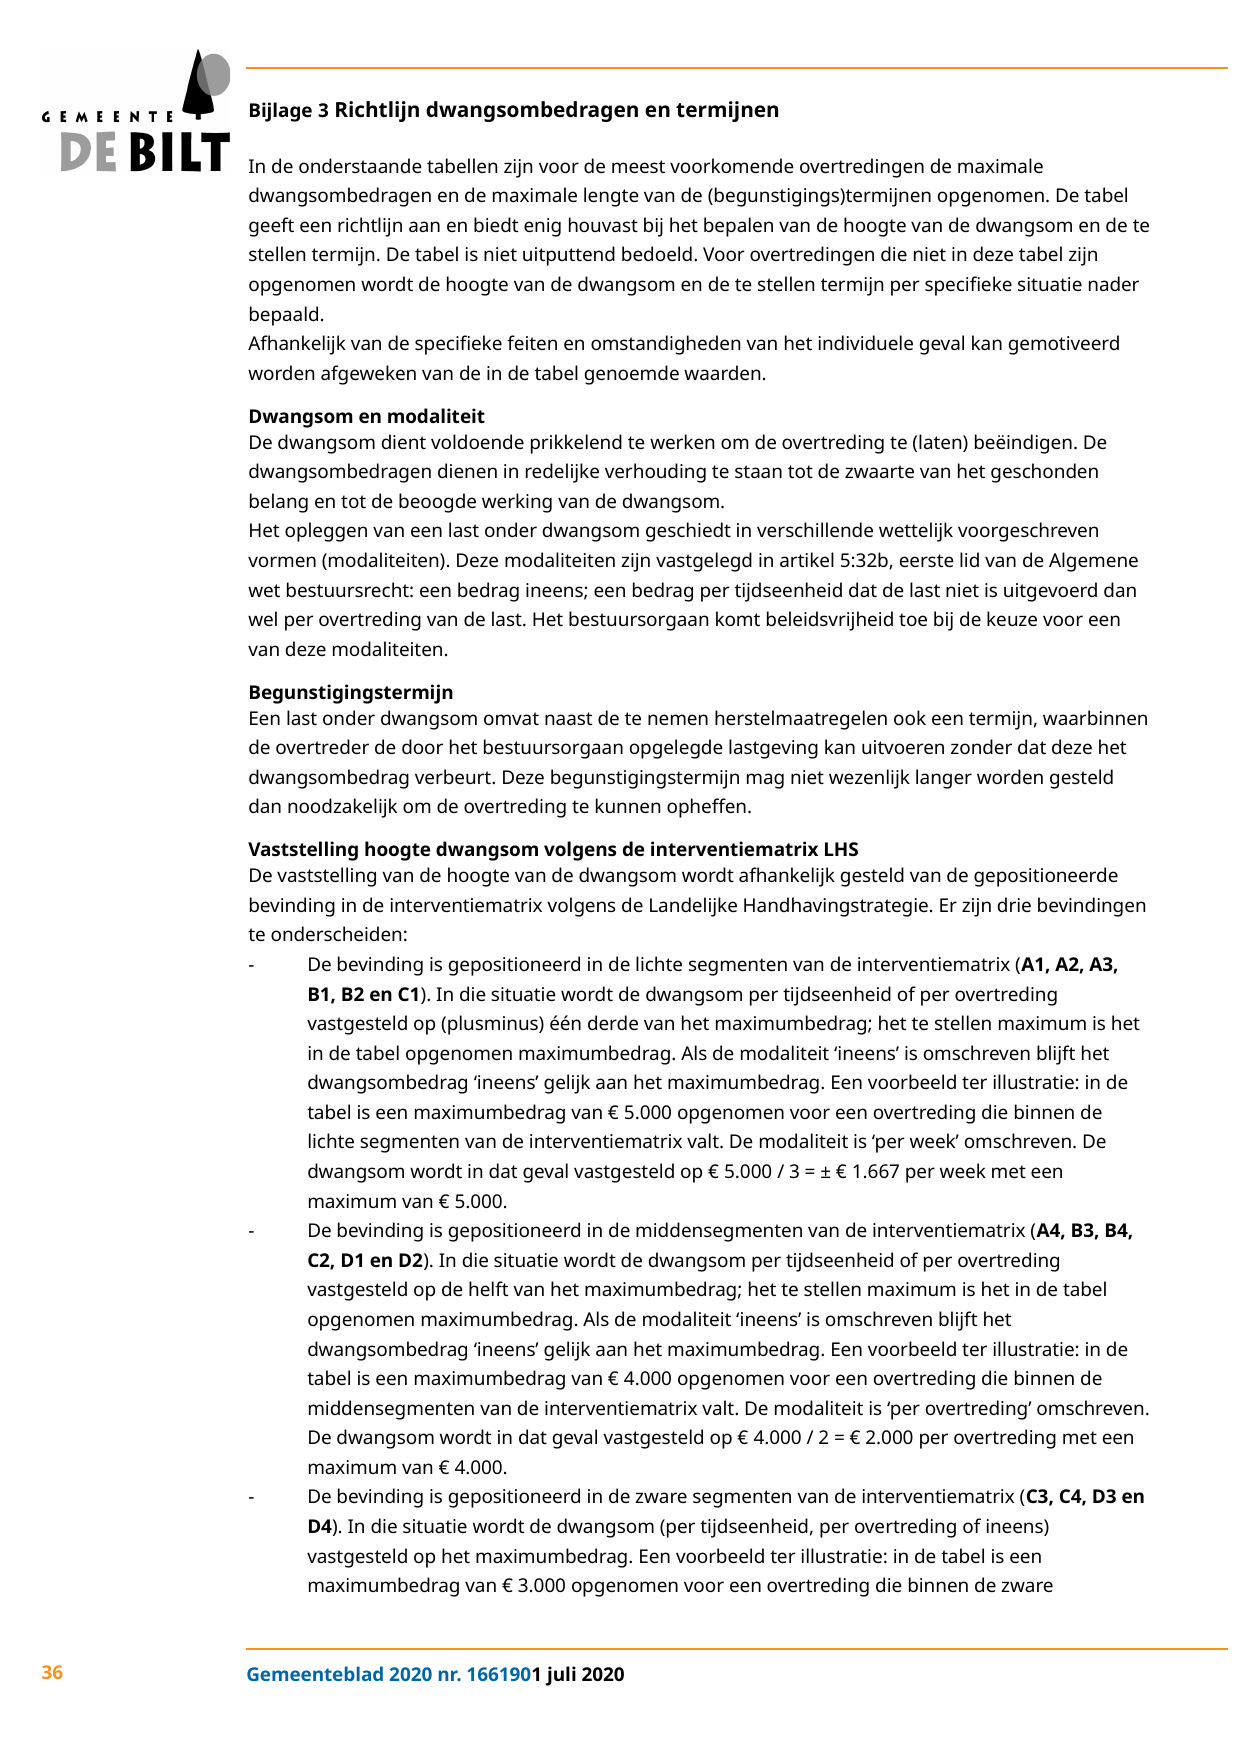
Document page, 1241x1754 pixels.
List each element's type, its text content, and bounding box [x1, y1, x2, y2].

list De bevinding is gepositioneerd in de lichte segmenten van de interventiematrix (A1, A2, A3, B1, B2 en C1). In die situatie wordt de dwangsom per tijdseenheid of per overtreding vastgesteld op (plusminus) één derde van het maximumbedrag; het te stellen maximum is het in de tabel opgenomen maximumbedrag. Als de modaliteit ‘ineens’ is omschreven blijft het dwangsombedrag ‘ineens’ gelijk aan het maximumbedrag. Een voorbeeld ter illustratie: in de tabel is een maximumbedrag van € 5.000 opgenomen voor een overtreding die binnen de lichte segmenten van de interventiematrix valt. De modaliteit is ‘per week’ omschreven. De dwangsom wordt in dat geval vastgesteld op € 5.000 / 3 = ± € 1.667 per week met een maximum van € 5.000. [248, 951, 1152, 1213]
text Vaststelling hoogte dwangsom volgens de interventiematrix LHS [248, 837, 1152, 862]
text De dwangsom dient voldoende prikkelend te werken om de overtreding te (laten) beëindigen. De dwangsombedragen dienen in redelijke verhouding te staan tot de zwaarte van het geschonden belang en tot de beoogde werking van de dwangsom. [248, 429, 1152, 514]
text Afhankelijk van de specifieke feiten en omstandigheden van het individuele geval kan gemotiveerd worden afgeweken van de in de tabel genoemde waarden. [248, 330, 1152, 386]
picture [41, 47, 231, 172]
text De vaststelling van de hoogte van de dwangsom wordt afhankelijk gesteld van de gepositioneerde bevinding in de interventiematrix volgens de Landelijke Handhavingstrategie. Er zijn drie bevindingen te onderscheiden: [248, 862, 1152, 947]
text Een last onder dwangsom omvat naast de te nemen herstelmaatregelen ook een termijn, waarbinnen de overtreder de door het bestuursorgaan opgelegde lastgeving kan uitvoeren zonder dat deze het dwangsombedrag verbeurt. Deze begunstigingstermijn mag niet wezenlijk langer worden gesteld dan noodzakelijk om de overtreding te kunnen opheffen. [248, 705, 1152, 819]
list De bevinding is gepositioneerd in de middensegmenten van de interventiematrix (A4, B3, B4, C2, D1 en D2). In die situatie wordt de dwangsom per tijdseenheid of per overtreding vastgesteld op de helft van het maximumbedrag; het te stellen maximum is het in de tabel opgenomen maximumbedrag. Als de modaliteit ‘ineens’ is omschreven blijft het dwangsombedrag ‘ineens’ gelijk aan het maximumbedrag. Een voorbeeld ter illustratie: in de tabel is een maximumbedrag van € 4.000 opgenomen voor een overtreding die binnen de middensegmenten van de interventiematrix valt. De modaliteit is ‘per overtreding’ omschreven. De dwangsom wordt in dat geval vastgesteld op € 4.000 / 2 = € 2.000 per overtreding met een maximum van € 4.000. [248, 1217, 1152, 1480]
text In de onderstaande tabellen zijn voor de meest voorkomende overtredingen de maximale dwangsombedragen en de maximale lengte van de (begunstigings)termijnen opgenomen. De tabel geeft een richtlijn aan en biedt enig houvast bij het bepalen van de hoogte van de dwangsom en de te stellen termijn. De tabel is niet uitputtend bedoeld. Voor overtredingen die niet in deze tabel zijn opgenomen wordt de hoogte van de dwangsom en de te stellen termijn per specifieke situatie nader bepaald. [248, 153, 1152, 327]
text Begunstigingstermijn [248, 679, 1152, 705]
text Het opleggen van een last onder dwangsom geschiedt in verschillende wettelijk voorgeschreven vormen (modaliteiten). Deze modaliteiten zijn vastgelegd in artikel 5:32b, eerste lid van de Algemene wet bestuursrecht: een bedrag ineens; een bedrag per tijdseenheid dat de last niet is uitgevoerd dan wel per overtreding van de last. Het bestuursorgaan komt beleidsvrijheid toe bij de keuze voor een van deze modaliteiten. [248, 518, 1152, 662]
list De bevinding is gepositioneerd in de zware segmenten van de interventiematrix (C3, C4, D3 en D4). In die situatie wordt de dwangsom (per tijdseenheid, per overtreding of ineens) vastgesteld op het maximumbedrag. Een voorbeeld ter illustratie: in de tabel is een maximumbedrag van € 3.000 opgenomen voor een overtreding die binnen de zware [248, 1484, 1152, 1598]
text Bijlage 3 Richtlijn dwangsombedragen en termijnen [248, 95, 1152, 123]
text Dwangsom en modaliteit [248, 403, 1152, 429]
